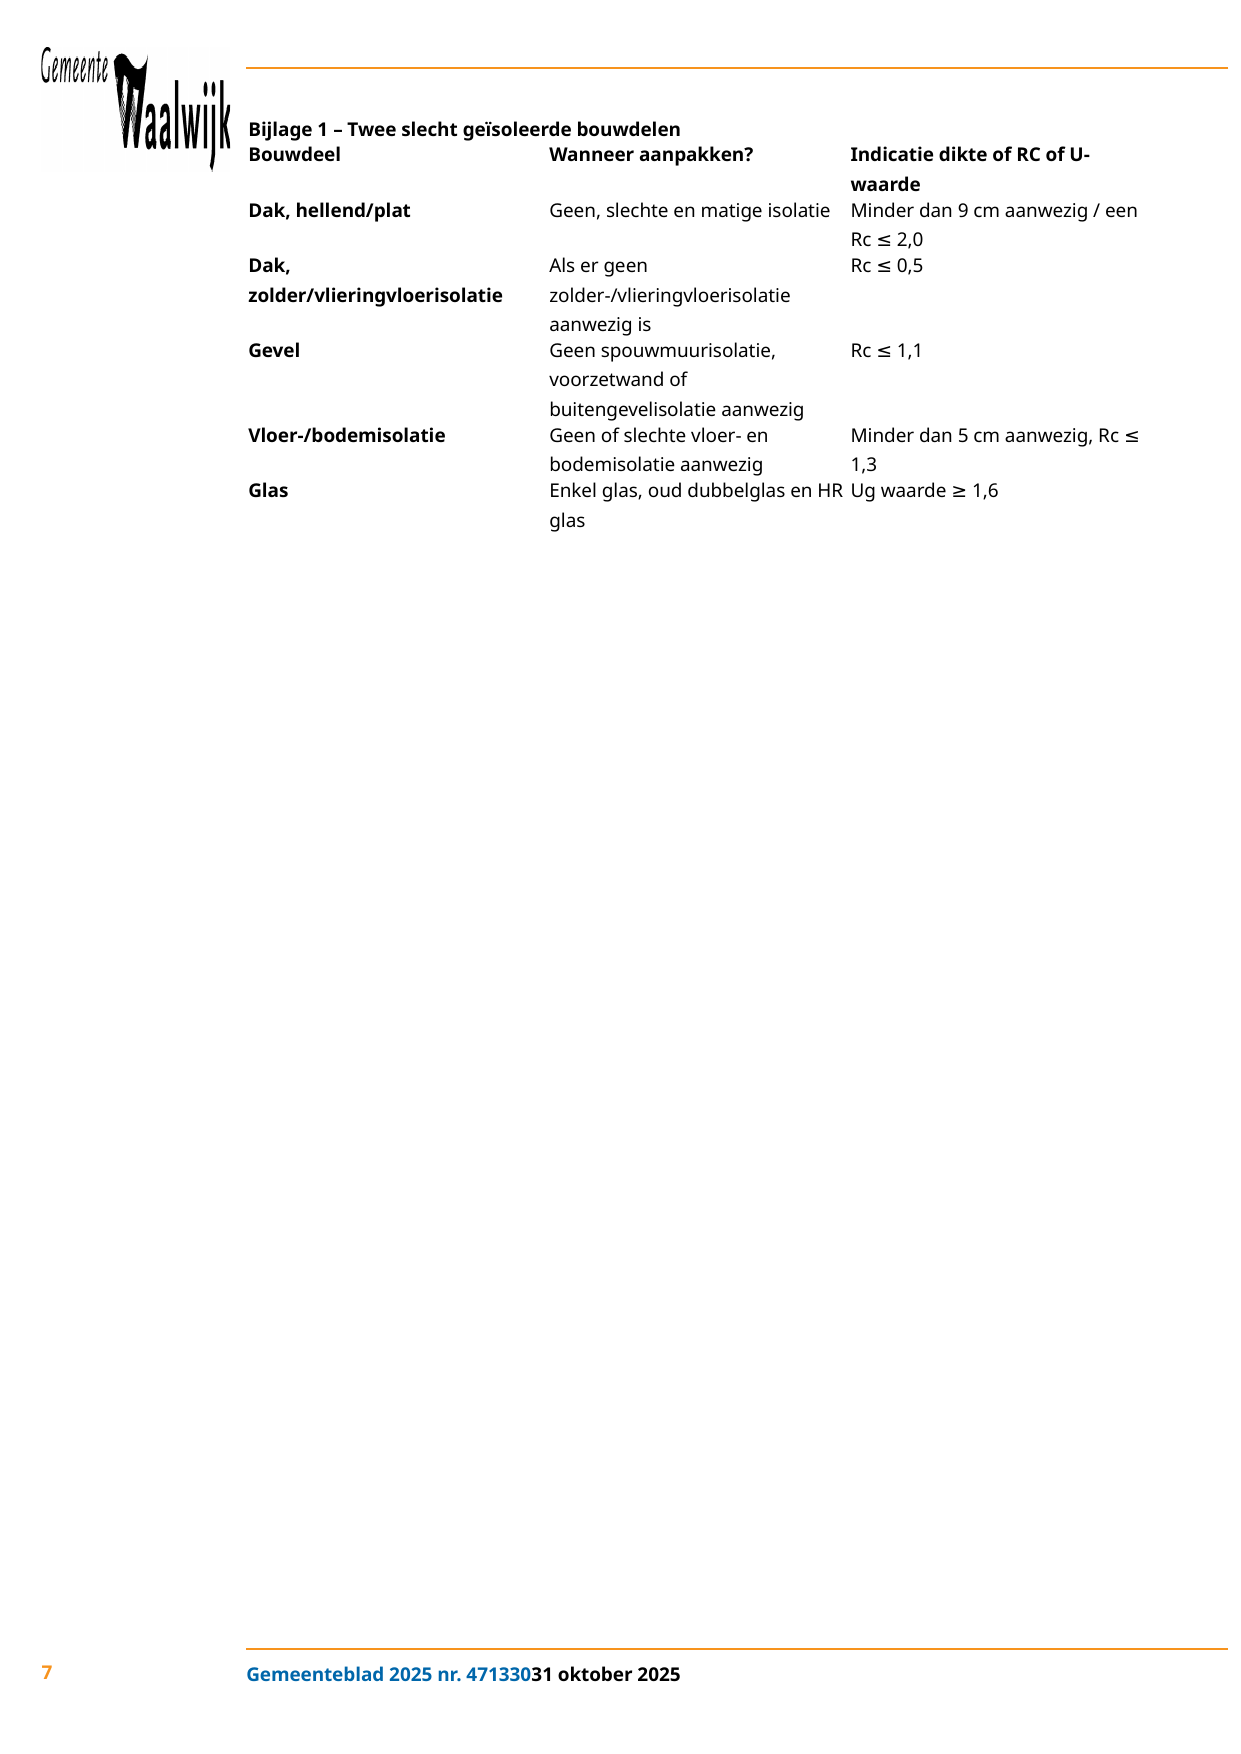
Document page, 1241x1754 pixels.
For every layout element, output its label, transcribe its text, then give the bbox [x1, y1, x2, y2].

table_cell Dak, zolder/vlieringvloerisolatie [248, 252, 549, 337]
table_header Indicatie dikte of RC of U-waarde [850, 142, 1152, 197]
picture [41, 47, 231, 172]
table_cell Gevel [248, 337, 549, 422]
table_header Wanneer aanpakken? [549, 142, 850, 197]
table_cell Minder dan 9 cm aanwezig / een Rc ≤ 2,0 [850, 197, 1152, 252]
table_cell Geen spouwmuurisolatie, voorzetwand of buitengevelisolatie aanwezig [549, 337, 850, 422]
table_cell Vloer-/bodemisolatie [248, 422, 549, 477]
table_cell Geen, slechte en matige isolatie [549, 197, 850, 252]
table_header Bouwdeel [248, 142, 549, 197]
table_cell Glas [248, 477, 549, 533]
table_cell Enkel glas, oud dubbelglas en HR glas [549, 477, 850, 533]
table_cell Rc ≤ 0,5 [850, 252, 1152, 337]
table_cell Rc ≤ 1,1 [850, 337, 1152, 422]
text Bijlage 1 – Twee slecht geïsoleerde bouwdelen [248, 116, 1152, 141]
table_cell Als er geen zolder-/vlieringvloerisolatie aanwezig is [549, 252, 850, 337]
table_cell Geen of slechte vloer- en bodemisolatie aanwezig [549, 422, 850, 477]
table_cell Minder dan 5 cm aanwezig, Rc ≤ 1,3 [850, 422, 1152, 477]
table_cell Dak, hellend/plat [248, 197, 549, 252]
table_cell Ug waarde ≥ 1,6 [850, 477, 1152, 533]
